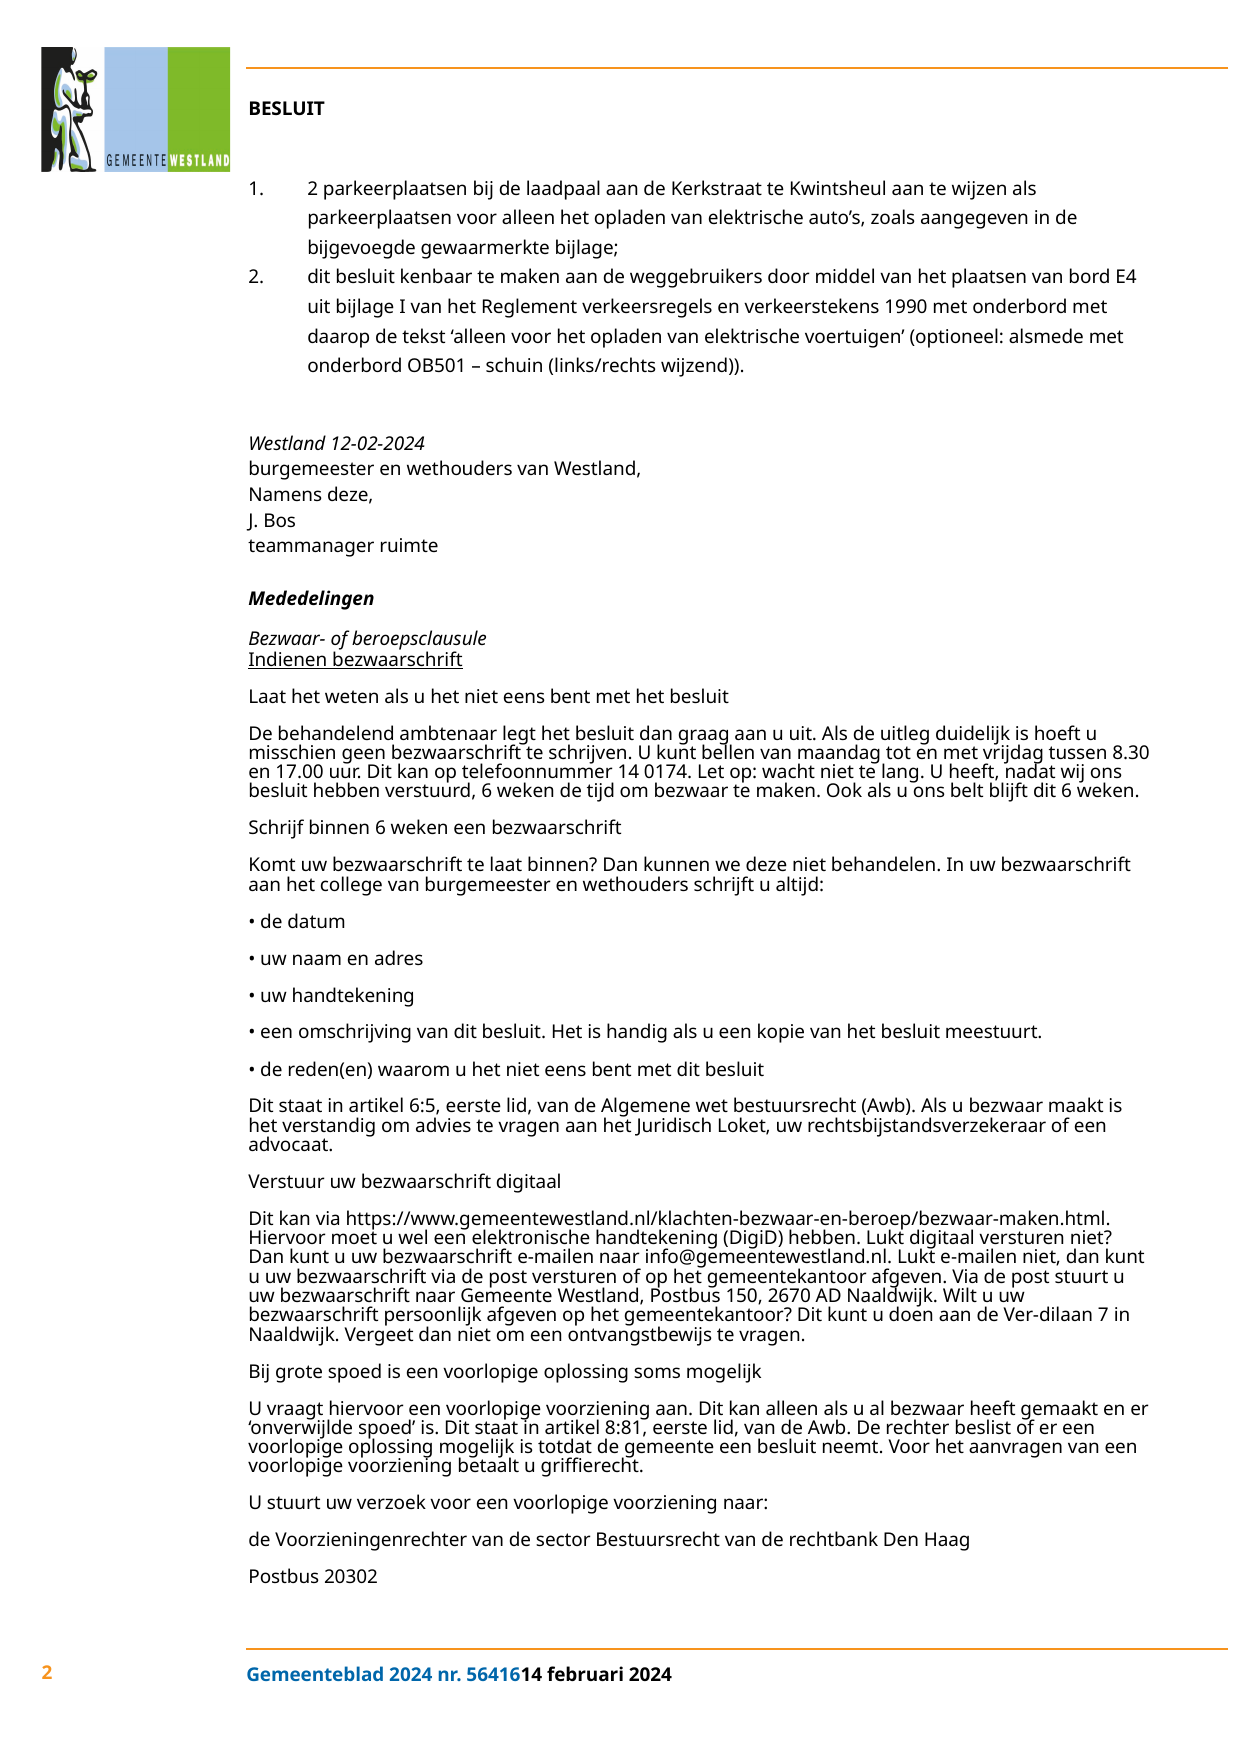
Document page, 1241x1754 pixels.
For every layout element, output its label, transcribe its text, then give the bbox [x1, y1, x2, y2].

text Schrijf binnen 6 weken een bezwaarschrift [248, 819, 1152, 839]
text teammanager ruimte [248, 533, 1152, 558]
text • uw naam en adres [248, 949, 1152, 969]
text U stuurt uw verzoek voor een voorlopige voorziening naar: [248, 1494, 1152, 1514]
text burgemeester en wethouders van Westland, [248, 456, 1152, 481]
text De behandelend ambtenaar legt het besluit dan graag aan u uit. Als de uitleg duidelijk is hoeft u misschien geen bezwaarschrift te schrijven. U kunt bellen van maandag tot en met vrijdag tussen 8.30 en 17.00 uur. Dit kan op telefoonnummer 14 0174. Let op: wacht niet te lang. U heeft, nadat wij ons besluit hebben verstuurd, 6 weken de tijd om bezwaar te maken. Ook als u ons belt blijft dit 6 weken. [248, 724, 1152, 802]
text • de datum [248, 913, 1152, 932]
text • een omschrijving van dit besluit. Het is handig als u een kopie van het besluit meestuurt. [248, 1023, 1152, 1043]
text Verstuur uw bezwaarschrift digitaal [248, 1173, 1152, 1192]
text Mededelingen [248, 586, 1152, 611]
text de Voorzieningenrechter van de sector Bestuursrecht van de rechtbank Den Haag [248, 1531, 1152, 1551]
text Dit staat in artikel 6:5, eerste lid, van de Algemene wet bestuursrecht (Awb). Als u bezwaar maakt is het verstandig om advies te vragen aan het Juridisch Loket, uw rechtsbijstandsverzekeraar of een advocaat. [248, 1097, 1152, 1155]
text Komt uw bezwaarschrift te laat binnen? Dan kunnen we deze niet behandelen. In uw bezwaarschrift aan het college van burgemeester en wethouders schrijft u altijd: [248, 856, 1152, 895]
text • de reden(en) waarom u het niet eens bent met dit besluit [248, 1061, 1152, 1080]
list 2 parkeerplaatsen bij de laadpaal aan de Kerkstraat te Kwintsheul aan te wijzen als parkeerplaatsen voor alleen het opladen van elektrische auto’s, zoals aangegeven in de bijgevoegde gewaarmerkte bijlage; [248, 175, 1152, 260]
text Indienen bezwaarschrift [248, 651, 1152, 670]
text Bezwaar- of beroepsclausule [248, 625, 1152, 651]
picture [41, 47, 231, 172]
text U vraagt hiervoor een voorlopige voorziening aan. Dit kan alleen als u al bezwaar heeft gemaakt en er ‘onverwijlde spoed’ is. Dit staat in artikel 8:81, eerste lid, van de Awb. De rechter beslist of er een voorlopige oplossing mogelijk is totdat de gemeente een besluit neemt. Voor het aanvragen van een voorlopige voorziening betaalt u griffierecht. [248, 1399, 1152, 1477]
text Bij grote spoed is een voorlopige oplossing soms mogelijk [248, 1363, 1152, 1382]
text Namens deze, [248, 481, 1152, 507]
text Westland 12-02-2024 [248, 430, 1152, 456]
text Postbus 20302 [248, 1568, 1152, 1588]
list dit besluit kenbaar te maken aan de weggebruikers door middel van het plaatsen van bord E4 uit bijlage I van het Reglement verkeersregels en verkeerstekens 1990 met onderbord met daarop de tekst ‘alleen voor het opladen van elektrische voertuigen’ (optioneel: alsmede met onderbord OB501 – schuin (links/rechts wijzend)). [248, 264, 1152, 378]
text Laat het weten als u het niet eens bent met het besluit [248, 688, 1152, 707]
text BESLUIT [248, 95, 1152, 121]
text J. Bos [248, 507, 1152, 533]
text Dit kan via https://www.gemeentewestland.nl/klachten-bezwaar-en-beroep/bezwaar-maken.html. Hiervoor moet u wel een elektronische handtekening (DigiD) hebben. Lukt digitaal versturen niet? Dan kunt u uw bezwaarschrift e-mailen naar info@gemeentewestland.nl. Lukt e-mailen niet, dan kunt u uw bezwaarschrift via de post versturen of op het gemeentekantoor afgeven. Via de post stuurt u uw bezwaarschrift naar Gemeente Westland, Postbus 150, 2670 AD Naaldwijk. Wilt u uw bezwaarschrift persoonlijk afgeven op het gemeentekantoor? Dit kunt u doen aan de Ver-dilaan 7 in Naaldwijk. Vergeet dan niet om een ontvangstbewijs te vragen. [248, 1210, 1152, 1345]
text • uw handtekening [248, 987, 1152, 1006]
